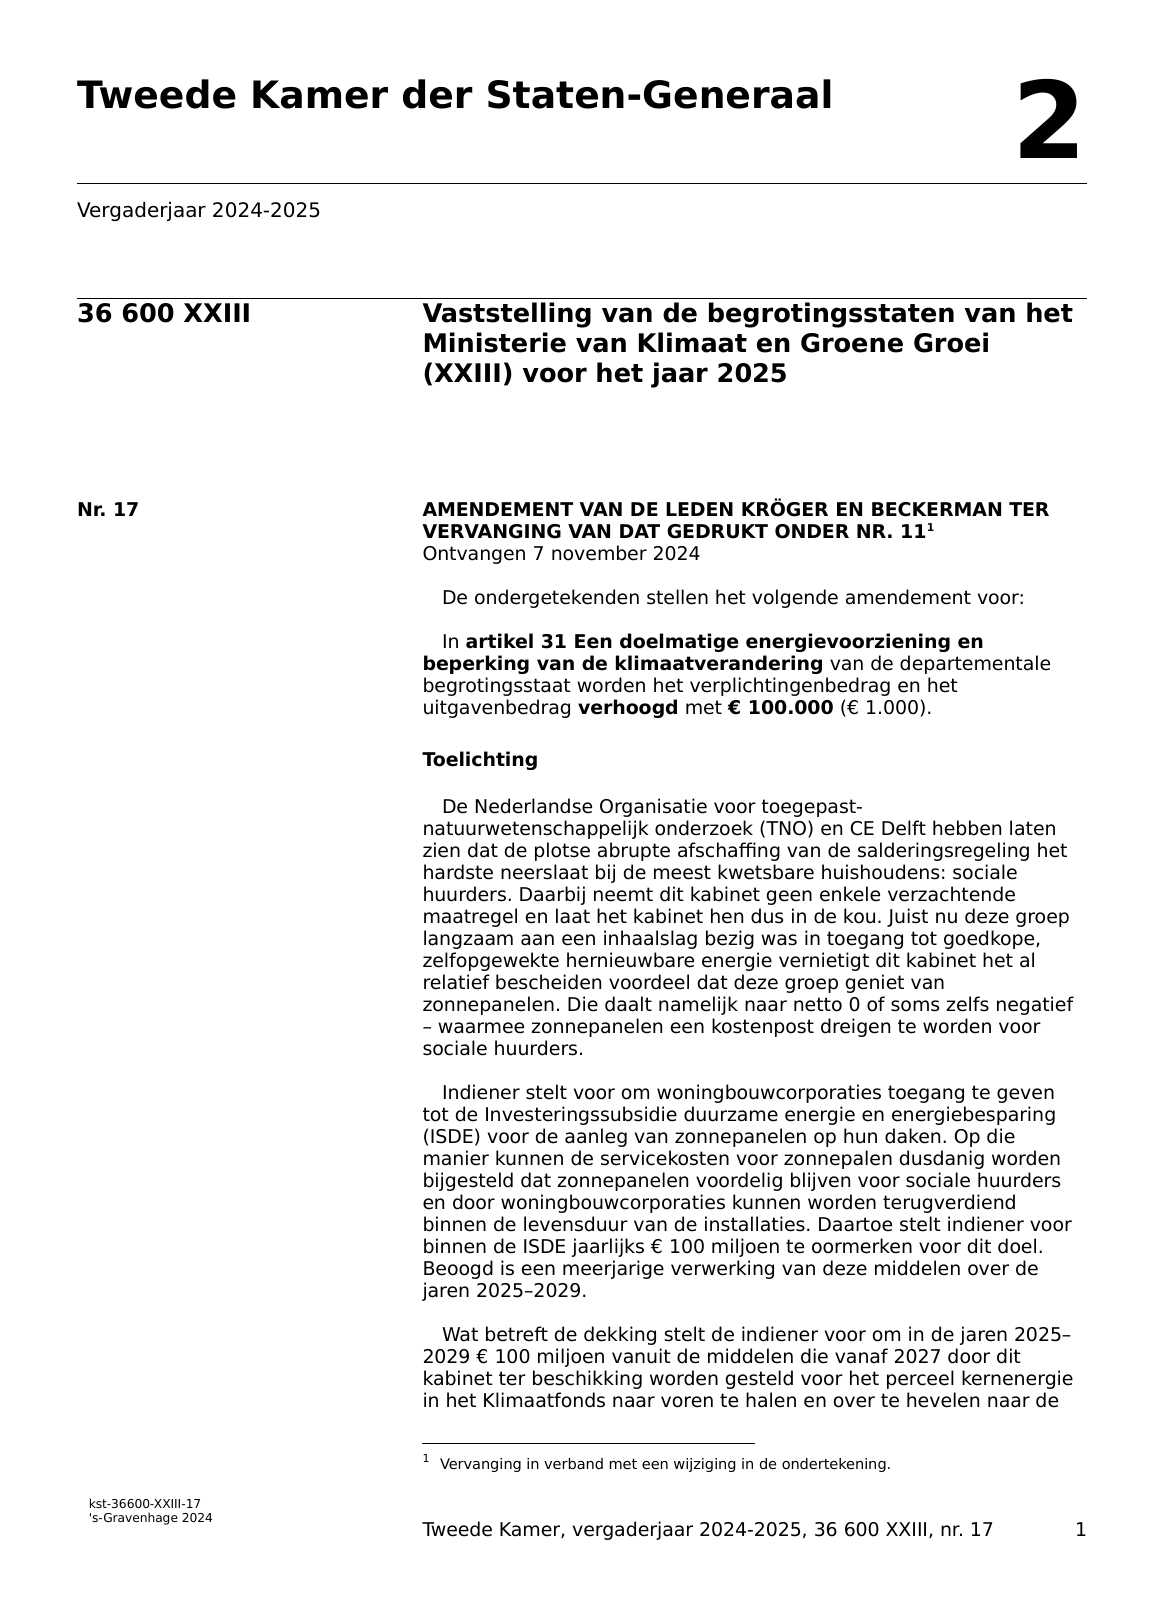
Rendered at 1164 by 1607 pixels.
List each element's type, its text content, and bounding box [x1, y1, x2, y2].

text Indiener stelt voor om woningbouwcorporaties toegang te geven tot de Investeringssubsidie duurzame energie en energiebesparing (ISDE) voor de aanleg van zonnepanelen op hun daken. Op die manier kunnen de servicekosten voor zonnepalen dusdanig worden bijgesteld dat zonnepanelen voordelig blijven voor sociale huurders en door woningbouwcorporaties kunnen worden terugverdiend binnen de levensduur van de installaties. Daartoe stelt indiener voor binnen de ISDE jaarlijks € 100 miljoen te oormerken voor dit doel. Beoogd is een meerjarige verwerking van deze middelen over de jaren 2025–2029. [422, 1082, 1087, 1302]
table_header Tweede Kamer der Staten-Generaal [77, 59, 886, 183]
text Ontvangen 7 november 2024 [422, 543, 1087, 565]
text Wat betreft de dekking stelt de indiener voor om in de jaren 2025–2029 € 100 miljoen vanuit de middelen die vanaf 2027 door dit kabinet ter beschikking worden gesteld voor het perceel kernenergie in het Klimaatfonds naar voren te halen en over te hevelen naar de [422, 1324, 1087, 1412]
table_cell Vergaderjaar 2024-2025 [77, 184, 1087, 298]
text De Nederlandse Organisatie voor toegepast-natuurwetenschappelijk onderzoek (TNO) en CE Delft hebben laten zien dat de plotse abrupte afschaffing van de salderingsregeling het hardste neerslaat bij de meest kwetsbare huishoudens: sociale huurders. Daarbij neemt dit kabinet geen enkele verzachtende maatregel en laat het kabinet hen dus in de kou. Juist nu deze groep langzaam aan een inhaalslag bezig was in toegang tot goedkope, zelfopgewekte hernieuwbare energie vernietigt dit kabinet het al relatief bescheiden voordeel dat deze groep geniet van zonnepanelen. Die daalt namelijk naar netto 0 of soms zelfs negatief – waarmee zonnepanelen een kostenpost dreigen te worden voor sociale huurders. [422, 796, 1087, 1060]
subtitle Nr. 17 AMENDEMENT VAN DE LEDEN KRÖGER EN BECKERMAN TER VERVANGING VAN DAT GEDRUKT ONDER NR. 11 [77, 499, 1087, 543]
table_header 2 [886, 59, 1087, 183]
text De ondergetekenden stellen het volgende amendement voor: [422, 587, 1087, 609]
subtitle Toelichting [422, 749, 1087, 771]
text In artikel 31 Een doelmatige energievoorziening en beperking van de klimaatverandering van de departementale begrotingsstaat worden het verplichtingenbedrag en het uitgavenbedrag verhoogd met € 100.000 (€ 1.000). [422, 631, 1087, 719]
text kst-36600-XXIII-17 [88, 1497, 323, 1511]
subtitle 36 600 XXIII Vaststelling van de begrotingsstaten van het Ministerie van Klimaat en Groene Groei (XXIII) voor het jaar 2025 [77, 299, 1087, 388]
text 's-Gravenhage 2024 [88, 1511, 323, 1525]
text Vervanging in verband met een wijziging in de ondertekening. [422, 1452, 1087, 1474]
